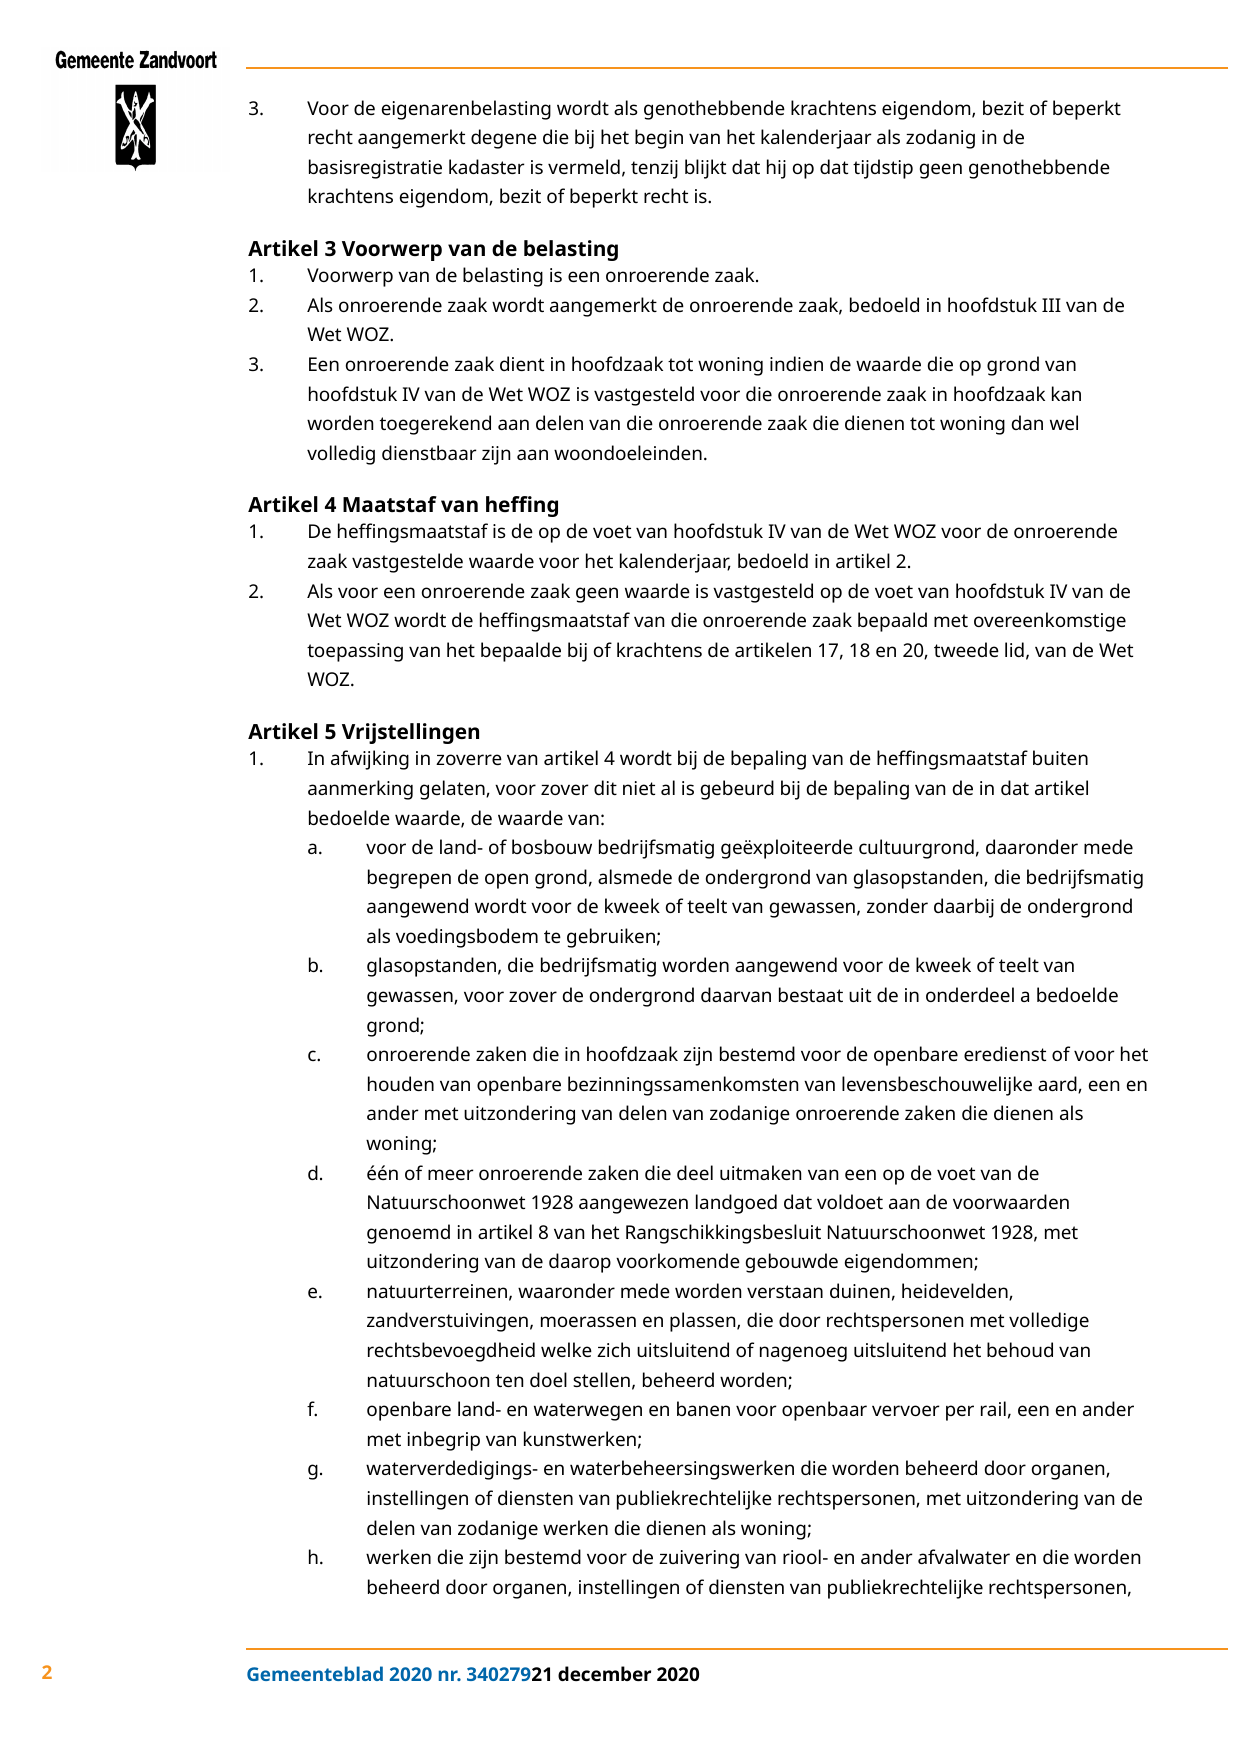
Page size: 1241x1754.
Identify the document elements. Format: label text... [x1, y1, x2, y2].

list onroerende zaken die in hoofdzaak zijn bestemd voor de openbare eredienst of voor het houden van openbare bezinningssamenkomsten van levensbeschouwelijke aard, een en ander met uitzondering van delen van zodanige onroerende zaken die dienen als woning; [307, 1041, 1152, 1156]
list openbare land- en waterwegen en banen voor openbaar vervoer per rail, een en ander met inbegrip van kunstwerken; [307, 1396, 1152, 1452]
list werken die zijn bestemd voor de zuivering van riool- en ander afvalwater en die worden beheerd door organen, instellingen of diensten van publiekrechtelijke rechtspersonen, [307, 1544, 1152, 1599]
text Artikel 4 Maatstaf van heffing [248, 490, 1152, 519]
list Als voor een onroerende zaak geen waarde is vastgesteld op de voet van hoofdstuk IV van de Wet WOZ wordt de heffingsmaatstaf van die onroerende zaak bepaald met overeenkomstige toepassing van het bepaalde bij of krachtens de artikelen 17, 18 en 20, tweede lid, van de Wet WOZ. [248, 578, 1152, 692]
list In afwijking in zoverre van artikel 4 wordt bij de bepaling van de heffingsmaatstaf buiten aanmerking gelaten, voor zover dit niet al is gebeurd bij de bepaling van de in dat artikel bedoelde waarde, de waarde van: [248, 746, 1152, 830]
list Voor de eigenarenbelasting wordt als genothebbende krachtens eigendom, bezit of beperkt recht aangemerkt degene die bij het begin van het kalenderjaar als zodanig in de basisregistratie kadaster is vermeld, tenzij blijkt dat hij op dat tijdstip geen genothebbende krachtens eigendom, bezit of beperkt recht is. [248, 95, 1152, 209]
list Als onroerende zaak wordt aangemerkt de onroerende zaak, bedoeld in hoofdstuk III van de Wet WOZ. [248, 292, 1152, 347]
text Artikel 3 Voorwerp van de belasting [248, 234, 1152, 262]
list glasopstanden, die bedrijfsmatig worden aangewend voor de kweek of teelt van gewassen, voor zover de ondergrond daarvan bestaat uit de in onderdeel a bedoelde grond; [307, 953, 1152, 1037]
list voor de land- of bosbouw bedrijfsmatig geëxploiteerde cultuurgrond, daaronder mede begrepen de open grond, alsmede de ondergrond van glasopstanden, die bedrijfsmatig aangewend wordt voor de kweek of teelt van gewassen, zonder daarbij de ondergrond als voedingsbodem te gebruiken; [307, 834, 1152, 949]
text Artikel 5 Vrijstellingen [248, 717, 1152, 746]
list natuurterreinen, waaronder mede worden verstaan duinen, heidevelden, zandverstuivingen, moerassen en plassen, die door rechtspersonen met volledige rechtsbevoegdheid welke zich uitsluitend of nagenoeg uitsluitend het behoud van natuurschoon ten doel stellen, beheerd worden; [307, 1278, 1152, 1392]
list De heffingsmaatstaf is de op de voet van hoofdstuk IV van de Wet WOZ voor de onroerende zaak vastgestelde waarde voor het kalenderjaar, bedoeld in artikel 2. [248, 519, 1152, 574]
list Voorwerp van de belasting is een onroerende zaak. [248, 262, 1152, 288]
list Een onroerende zaak dient in hoofdzaak tot woning indien de waarde die op grond van hoofdstuk IV van de Wet WOZ is vastgesteld voor die onroerende zaak in hoofdzaak kan worden toegerekend aan delen van die onroerende zaak die dienen tot woning dan wel volledig dienstbaar zijn aan woondoeleinden. [248, 351, 1152, 466]
list waterverdedigings- en waterbeheersingswerken die worden beheerd door organen, instellingen of diensten van publiekrechtelijke rechtspersonen, met uitzondering van de delen van zodanige werken die dienen als woning; [307, 1456, 1152, 1540]
list één of meer onroerende zaken die deel uitmaken van een op de voet van de Natuurschoonwet 1928 aangewezen landgoed dat voldoet aan de voorwaarden genoemd in artikel 8 van het Rangschikkingsbesluit Natuurschoonwet 1928, met uitzondering van de daarop voorkomende gebouwde eigendommen; [307, 1160, 1152, 1274]
picture [41, 47, 231, 172]
